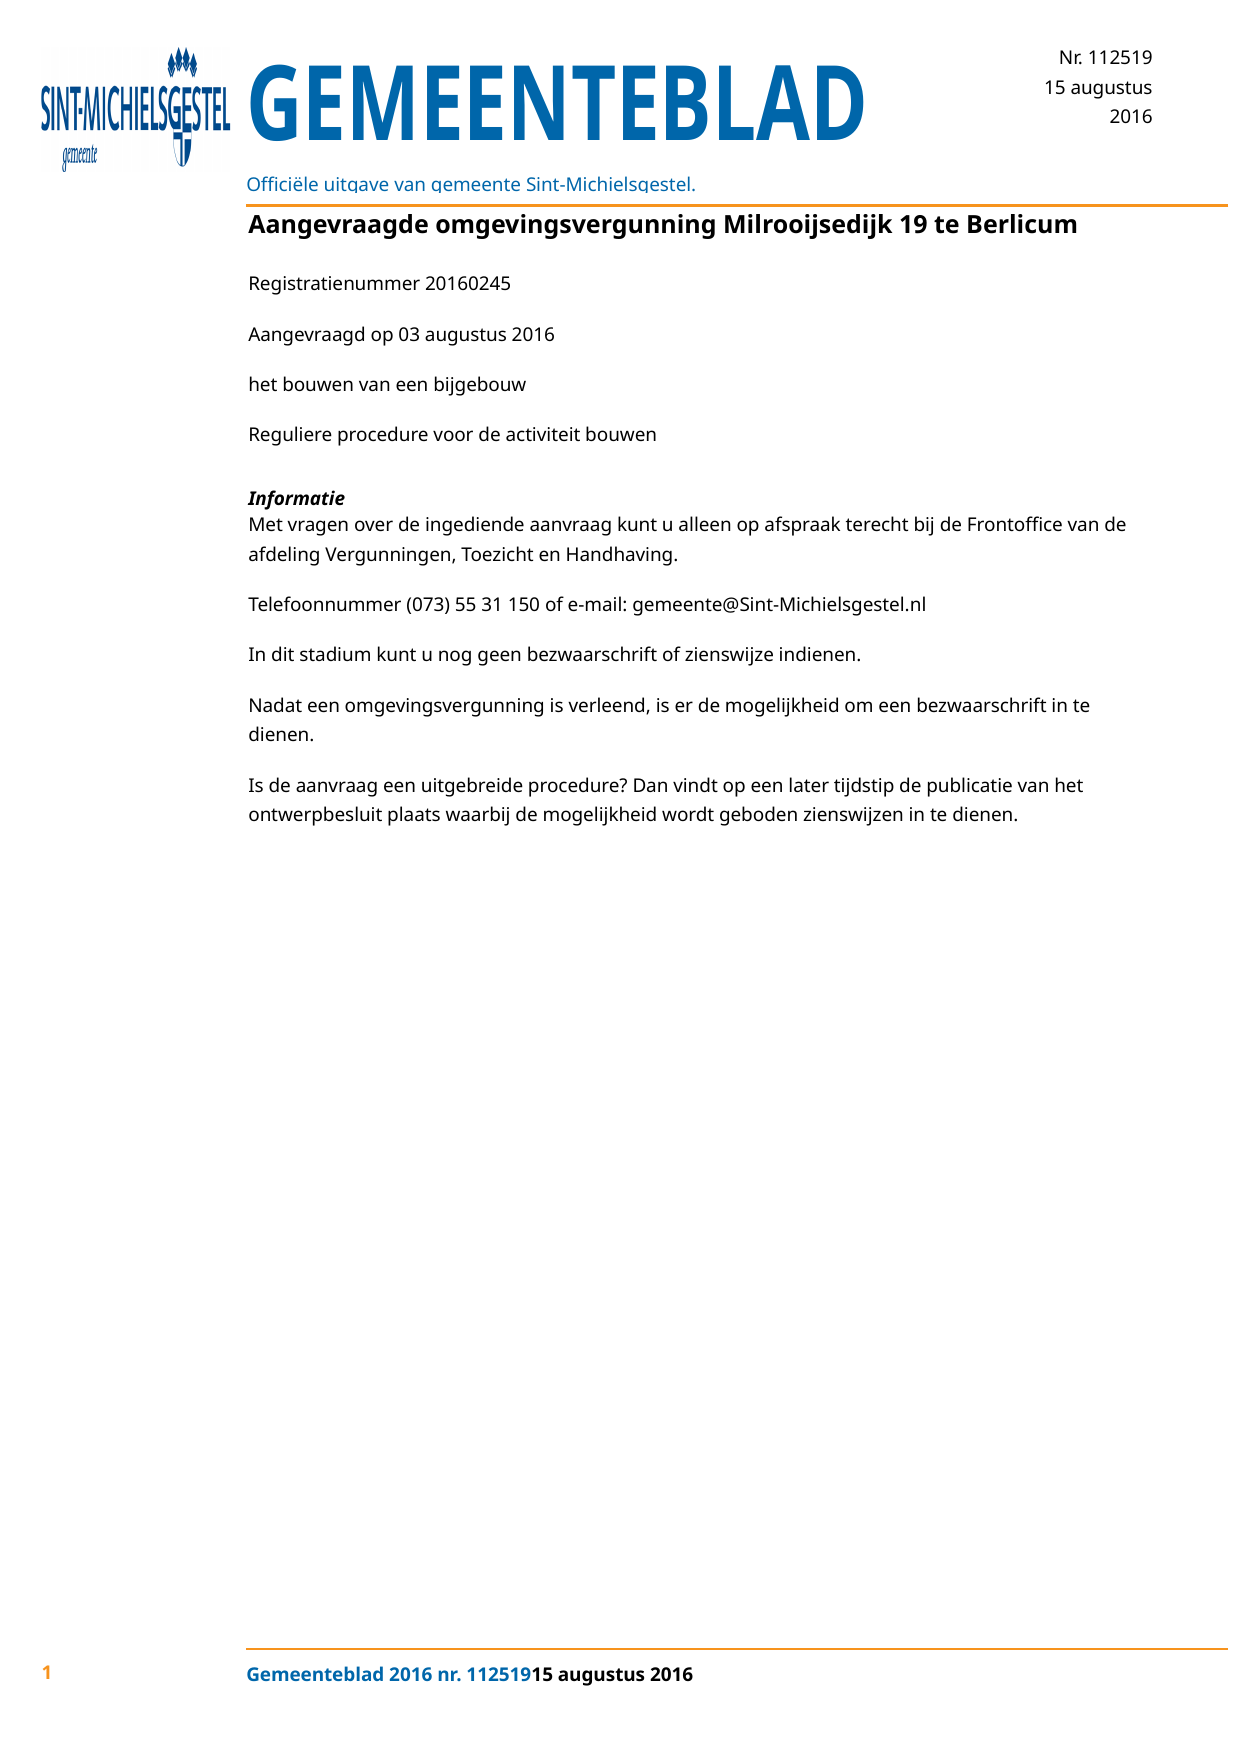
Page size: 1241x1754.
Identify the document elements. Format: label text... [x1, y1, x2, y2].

text Reguliere procedure voor de activiteit bouwen [248, 422, 1152, 447]
text Telefoonnummer (073) 55 31 150 of e-mail: gemeente@Sint-Michielsgestel.nl [248, 591, 1152, 617]
text Informatie [248, 486, 1152, 511]
picture [41, 47, 231, 172]
text Aangevraagde omgevingsvergunning Milrooijsedijk 19 te Berlicum [248, 207, 1152, 241]
text In dit stadium kunt u nog geen bezwaarschrift of zienswijze indienen. [248, 642, 1152, 667]
text Is de aanvraag een uitgebreide procedure? Dan vindt op een later tijdstip de publicatie van het ontwerpbesluit plaats waarbij de mogelijkheid wordt geboden zienswijzen in te dienen. [248, 772, 1152, 827]
text Registratienummer 20160245 [248, 270, 1152, 296]
text Nadat een omgevingsvergunning is verleend, is er de mogelijkheid om een bezwaarschrift in te dienen. [248, 692, 1152, 747]
text het bouwen van een bijgebouw [248, 371, 1152, 397]
text Aangevraagd op 03 augustus 2016 [248, 321, 1152, 346]
text Met vragen over de ingediende aanvraag kunt u alleen op afspraak terecht bij de Frontoffice van de afdeling Vergunningen, Toezicht en Handhaving. [248, 511, 1152, 567]
